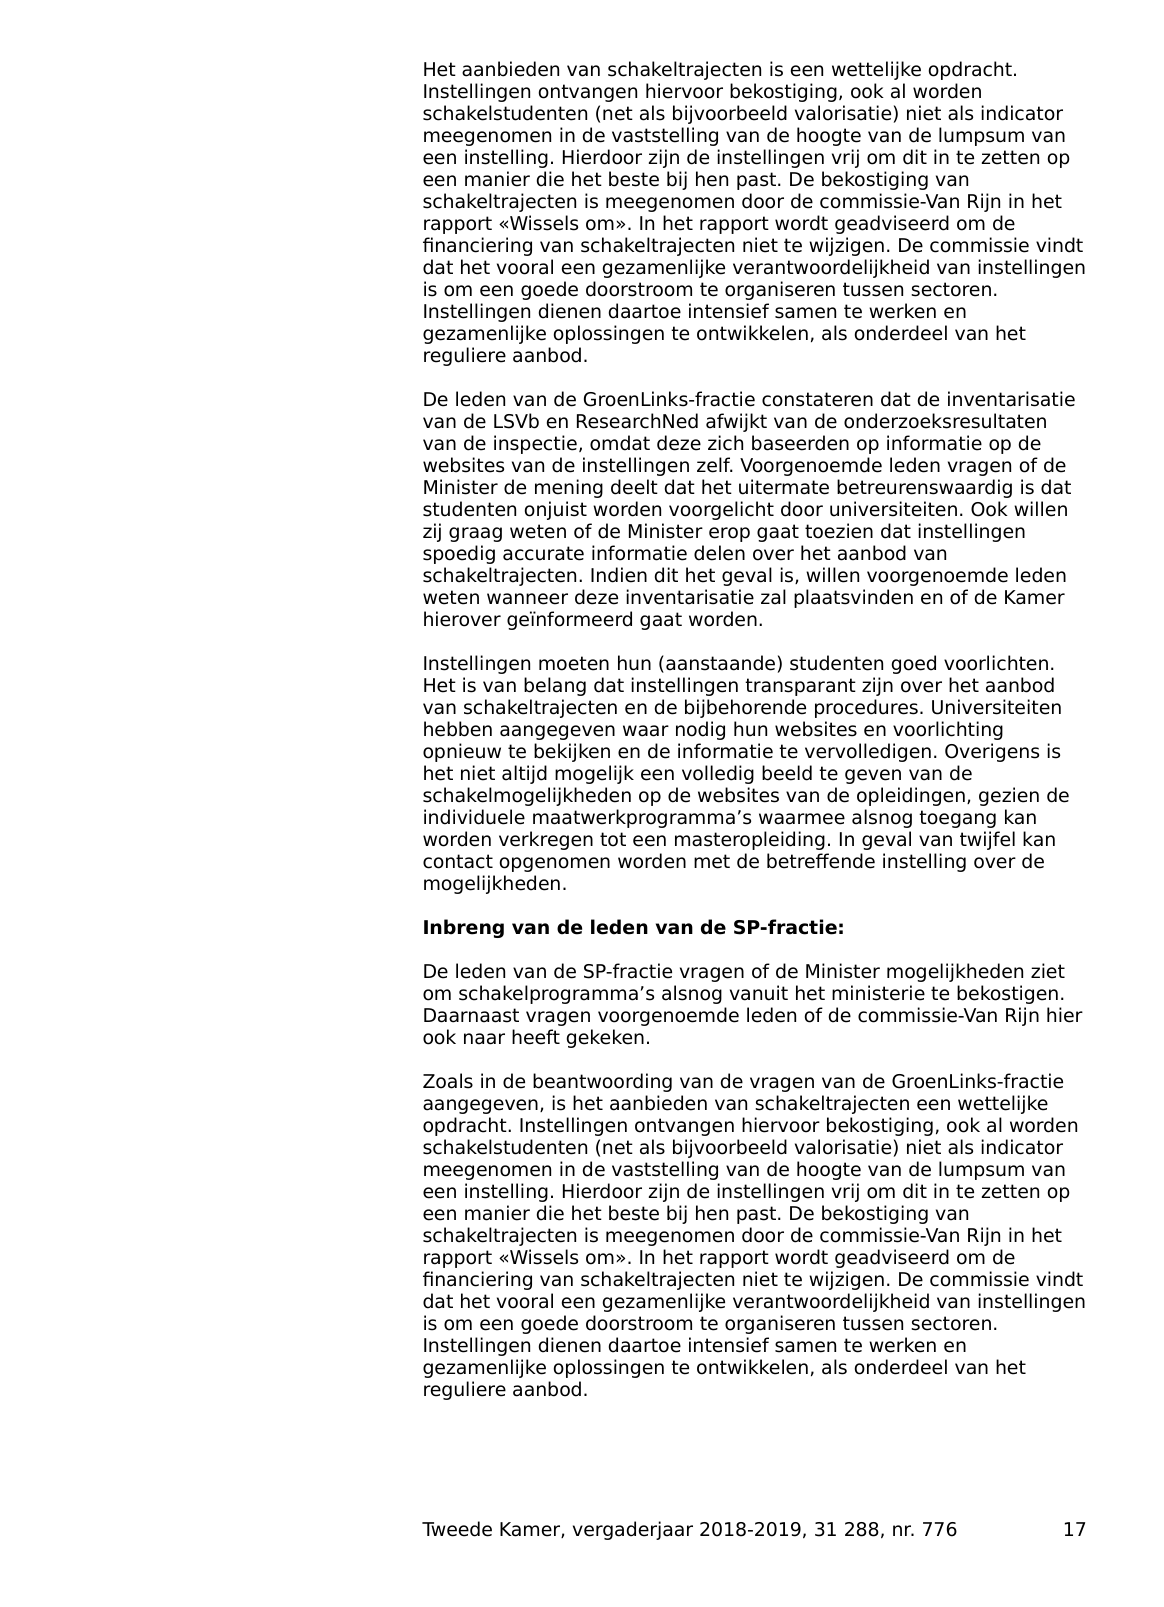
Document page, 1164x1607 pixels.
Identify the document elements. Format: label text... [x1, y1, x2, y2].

text Zoals in de beantwoording van de vragen van de GroenLinks-fractie aangegeven, is het aanbieden van schakeltrajecten een wettelijke opdracht. Instellingen ontvangen hiervoor bekostiging, ook al worden schakelstudenten (net als bijvoorbeeld valorisatie) niet als indicator meegenomen in de vaststelling van de hoogte van de lumpsum van een instelling. Hierdoor zijn de instellingen vrij om dit in te zetten op een manier die het beste bij hen past. De bekostiging van schakeltrajecten is meegenomen door de commissie-Van Rijn in het rapport «Wissels om». In het rapport wordt geadviseerd om de financiering van schakeltrajecten niet te wijzigen. De commissie vindt dat het vooral een gezamenlijke verantwoordelijkheid van instellingen is om een goede doorstroom te organiseren tussen sectoren. Instellingen dienen daartoe intensief samen te werken en gezamenlijke oplossingen te ontwikkelen, als onderdeel van het reguliere aanbod. [422, 1071, 1087, 1401]
text Het aanbieden van schakeltrajecten is een wettelijke opdracht. Instellingen ontvangen hiervoor bekostiging, ook al worden schakelstudenten (net als bijvoorbeeld valorisatie) niet als indicator meegenomen in de vaststelling van de hoogte van de lumpsum van een instelling. Hierdoor zijn de instellingen vrij om dit in te zetten op een manier die het beste bij hen past. De bekostiging van schakeltrajecten is meegenomen door de commissie-Van Rijn in het rapport «Wissels om». In het rapport wordt geadviseerd om de financiering van schakeltrajecten niet te wijzigen. De commissie vindt dat het vooral een gezamenlijke verantwoordelijkheid van instellingen is om een goede doorstroom te organiseren tussen sectoren. Instellingen dienen daartoe intensief samen te werken en gezamenlijke oplossingen te ontwikkelen, als onderdeel van het reguliere aanbod. [422, 59, 1087, 367]
text De leden van de GroenLinks-fractie constateren dat de inventarisatie van de LSVb en ResearchNed afwijkt van de onderzoeksresultaten van de inspectie, omdat deze zich baseerden op informatie op de websites van de instellingen zelf. Voorgenoemde leden vragen of de Minister de mening deelt dat het uitermate betreurenswaardig is dat studenten onjuist worden voorgelicht door universiteiten. Ook willen zij graag weten of de Minister erop gaat toezien dat instellingen spoedig accurate informatie delen over het aanbod van schakeltrajecten. Indien dit het geval is, willen voorgenoemde leden weten wanneer deze inventarisatie zal plaatsvinden en of de Kamer hierover geïnformeerd gaat worden. [422, 389, 1087, 631]
text De leden van de SP-fractie vragen of de Minister mogelijkheden ziet om schakelprogramma’s alsnog vanuit het ministerie te bekostigen. Daarnaast vragen voorgenoemde leden of de commissie-Van Rijn hier ook naar heeft gekeken. [422, 961, 1087, 1049]
text Instellingen moeten hun (aanstaande) studenten goed voorlichten. Het is van belang dat instellingen transparant zijn over het aanbod van schakeltrajecten en de bijbehorende procedures. Universiteiten hebben aangegeven waar nodig hun websites en voorlichting opnieuw te bekijken en de informatie te vervolledigen. Overigens is het niet altijd mogelijk een volledig beeld te geven van de schakelmogelijkheden op de websites van de opleidingen, gezien de individuele maatwerkprogramma’s waarmee alsnog toegang kan worden verkregen tot een masteropleiding. In geval van twijfel kan contact opgenomen worden met de betreffende instelling over de mogelijkheden. [422, 653, 1087, 895]
subtitle Inbreng van de leden van de SP-fractie: [422, 917, 1087, 939]
